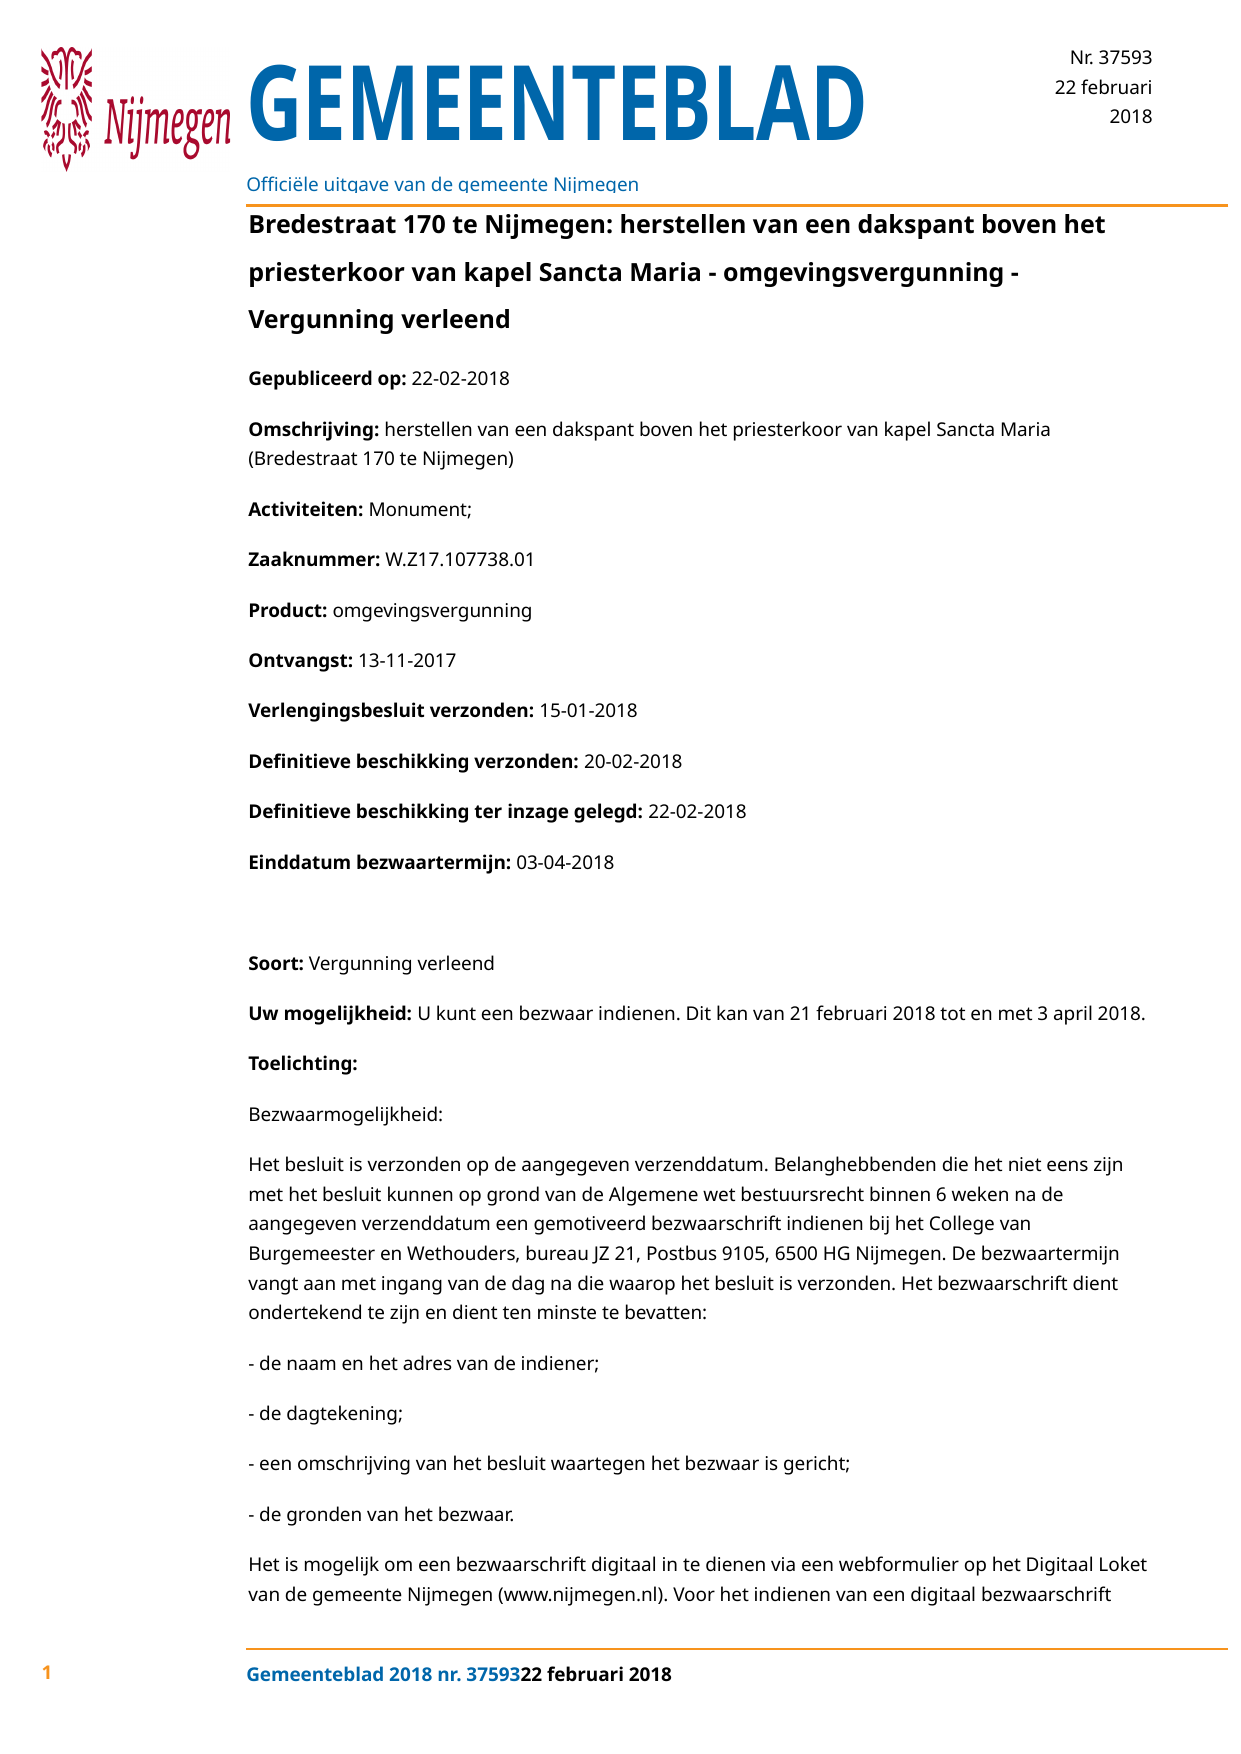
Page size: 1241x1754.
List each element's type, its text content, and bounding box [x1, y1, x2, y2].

text Activiteiten: Monument; [248, 496, 1152, 522]
text Definitieve beschikking verzonden: 20-02-2018 [248, 748, 1152, 774]
text - de naam en het adres van de indiener; [248, 1350, 1152, 1375]
text Product: omgevingsvergunning [248, 597, 1152, 622]
text Bezwaarmogelijkheid: [248, 1101, 1152, 1127]
text Het besluit is verzonden op de aangegeven verzenddatum. Belanghebbenden die het niet eens zijn met het besluit kunnen op grond van de Algemene wet bestuursrecht binnen 6 weken na de aangegeven verzenddatum een gemotiveerd bezwaarschrift indienen bij het College van Burgemeester en Wethouders, bureau JZ 21, Postbus 9105, 6500 HG Nijmegen. De bezwaartermijn vangt aan met ingang van de dag na die waarop het besluit is verzonden. Het bezwaarschrift dient ondertekend te zijn en dient ten minste te bevatten: [248, 1151, 1152, 1325]
text Bredestraat 170 te Nijmegen: herstellen van een dakspant boven het priesterkoor van kapel Sancta Maria - omgevingsvergunning - Vergunning verleend [248, 207, 1152, 336]
text Definitieve beschikking ter inzage gelegd: 22-02-2018 [248, 798, 1152, 824]
text Omschrijving: herstellen van een dakspant boven het priesterkoor van kapel Sancta Maria (Bredestraat 170 te Nijmegen) [248, 416, 1152, 471]
text Zaaknummer: W.Z17.107738.01 [248, 546, 1152, 572]
text Uw mogelijkheid: U kunt een bezwaar indienen. Dit kan van 21 februari 2018 tot en met 3 april 2018. [248, 1000, 1152, 1026]
text - de dagtekening; [248, 1400, 1152, 1426]
text - de gronden van het bezwaar. [248, 1501, 1152, 1527]
text Toelichting: [248, 1051, 1152, 1076]
picture [41, 47, 231, 172]
text Soort: Vergunning verleend [248, 950, 1152, 975]
text Het is mogelijk om een bezwaarschrift digitaal in te dienen via een webformulier op het Digitaal Loket van de gemeente Nijmegen (www.nijmegen.nl). Voor het indienen van een digitaal bezwaarschrift [248, 1551, 1152, 1607]
text Einddatum bezwaartermijn: 03-04-2018 [248, 849, 1152, 874]
text Gepubliceerd op: 22-02-2018 [248, 366, 1152, 391]
text Ontvangst: 13-11-2017 [248, 647, 1152, 673]
text - een omschrijving van het besluit waartegen het bezwaar is gericht; [248, 1451, 1152, 1476]
text Verlengingsbesluit verzonden: 15-01-2018 [248, 698, 1152, 723]
